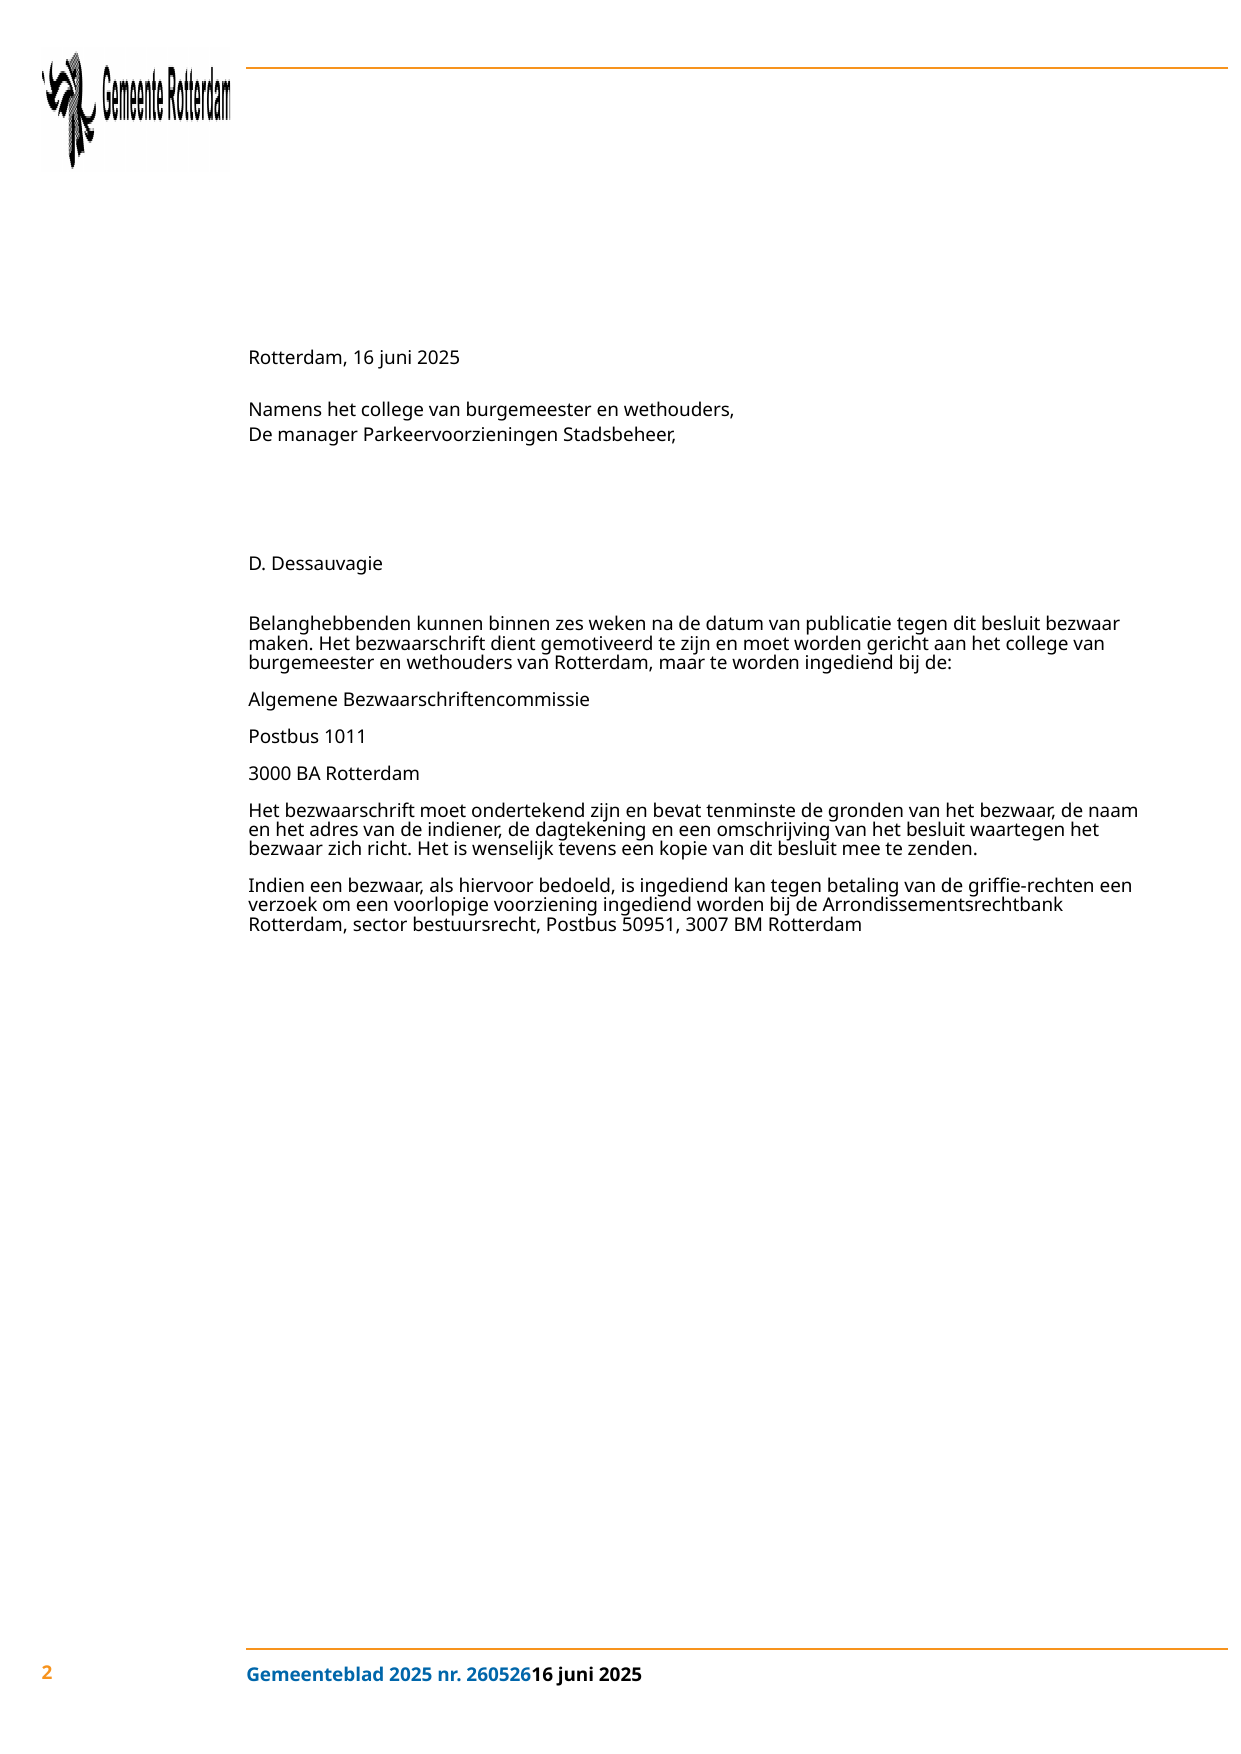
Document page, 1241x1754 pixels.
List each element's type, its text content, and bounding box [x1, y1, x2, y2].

text Algemene Bezwaarschriftencommissie [248, 691, 1152, 710]
text 3000 BA Rotterdam [248, 765, 1152, 784]
text Postbus 1011 [248, 728, 1152, 747]
text Namens het college van burgemeester en wethouders, [248, 396, 1152, 421]
text De manager Parkeervoorzieningen Stadsbeheer, [248, 421, 1152, 447]
text Rotterdam, 16 juni 2025 [248, 344, 1152, 370]
text Indien een bezwaar, als hiervoor bedoeld, is ingediend kan tegen betaling van de griffie-rechten een verzoek om een voorlopige voorziening ingediend worden bij de Arrondissementsrechtbank Rotterdam, sector bestuursrecht, Postbus 50951, 3007 BM Rotterdam [248, 877, 1152, 935]
text Het bezwaarschrift moet ondertekend zijn en bevat tenminste de gronden van het bezwaar, de naam en het adres van de indiener, de dagtekening en een omschrijving van het besluit waartegen het bezwaar zich richt. Het is wenselijk tevens een kopie van dit besluit mee te zenden. [248, 802, 1152, 859]
text D. Dessauvagie [248, 550, 1152, 576]
text Belanghebbenden kunnen binnen zes weken na de datum van publicatie tegen dit besluit bezwaar maken. Het bezwaarschrift dient gemotiveerd te zijn en moet worden gericht aan het college van burgemeester en wethouders van Rotterdam, maar te worden ingediend bij de: [248, 615, 1152, 673]
picture [41, 47, 231, 172]
